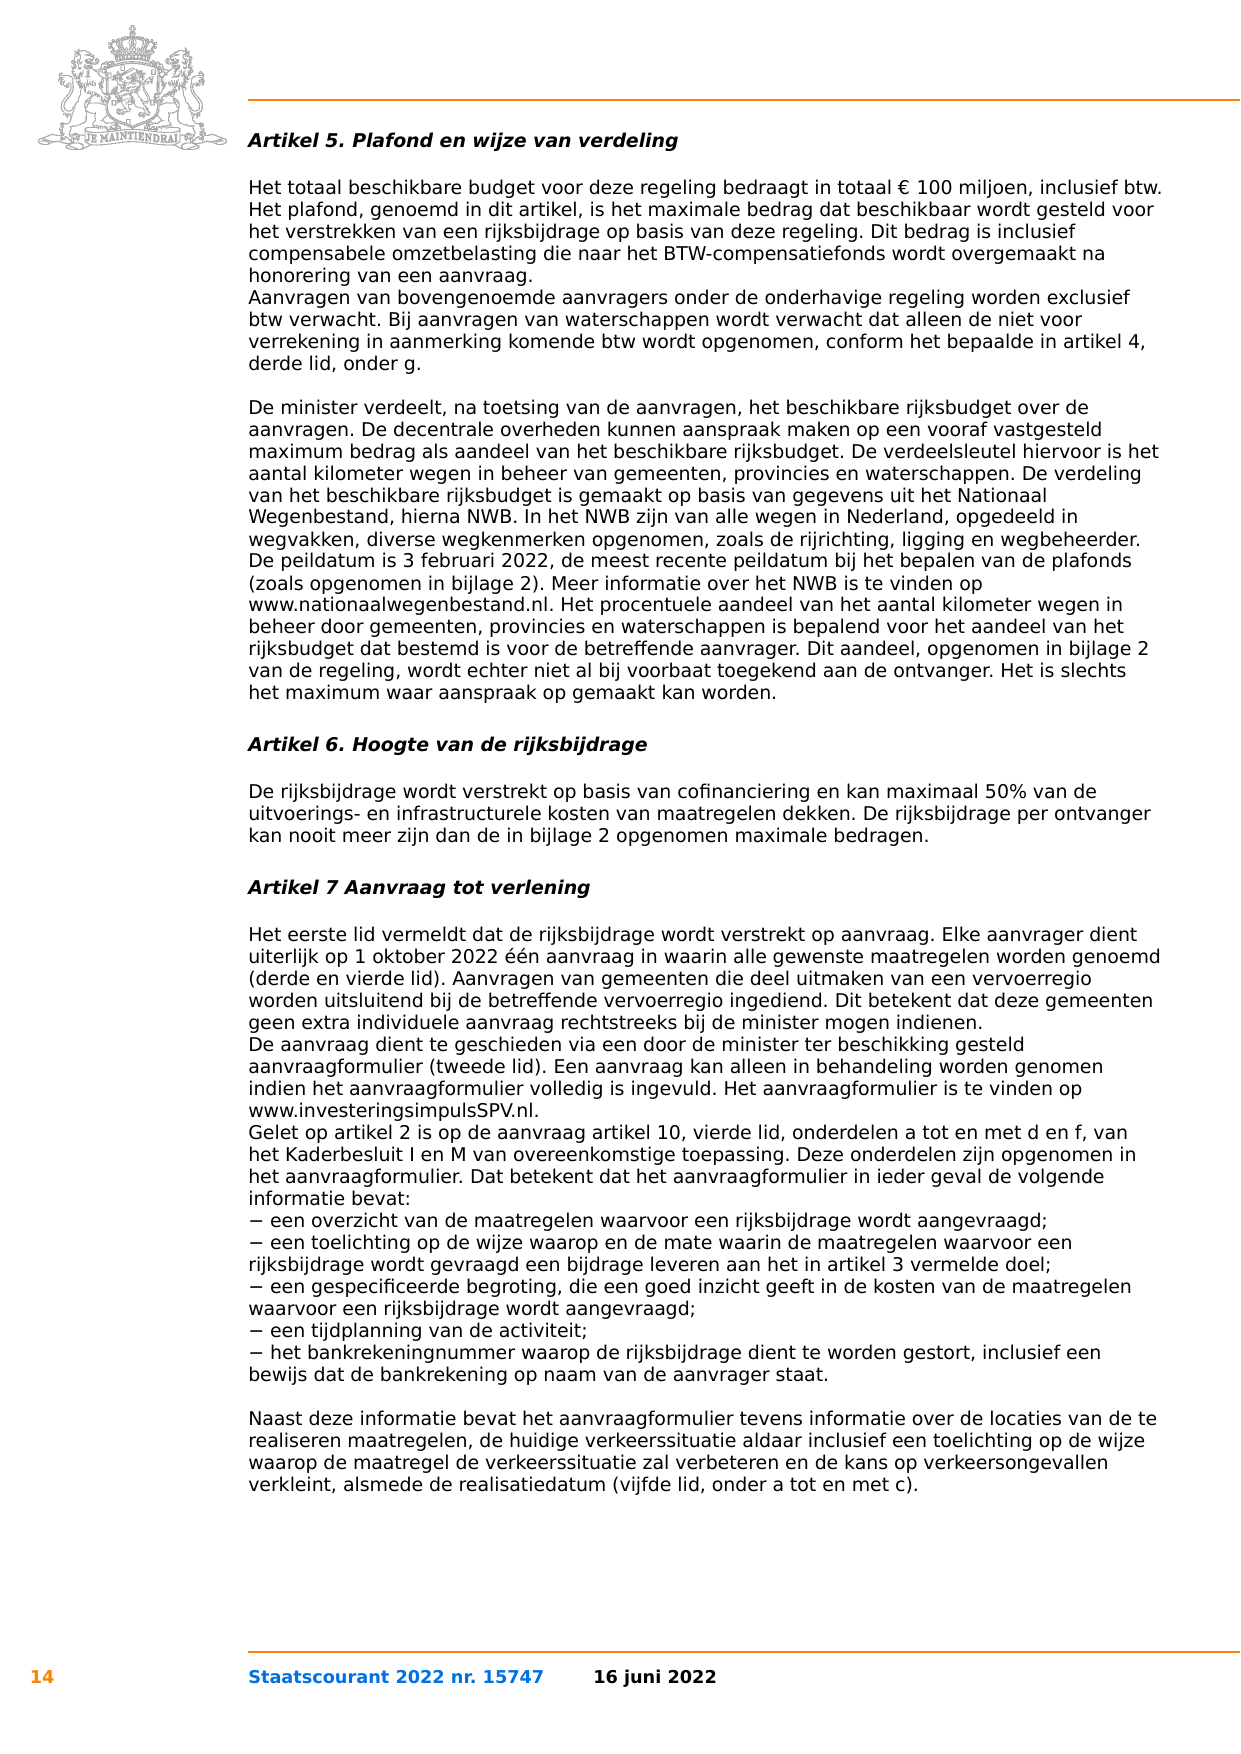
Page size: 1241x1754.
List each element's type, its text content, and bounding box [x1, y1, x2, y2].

text − een tijdplanning van de activiteit; [248, 1320, 1163, 1342]
text Naast deze informatie bevat het aanvraagformulier tevens informatie over de locaties van de te realiseren maatregelen, de huidige verkeerssituatie aldaar inclusief een toelichting op de wijze waarop de maatregel de verkeerssituatie zal verbeteren en de kans op verkeersongevallen verkleint, alsmede de realisatiedatum (vijfde lid, onder a tot en met c). [248, 1408, 1163, 1496]
text Aanvragen van bovengenoemde aanvragers onder de onderhavige regeling worden exclusief btw verwacht. Bij aanvragen van waterschappen wordt verwacht dat alleen de niet voor verrekening in aanmerking komende btw wordt opgenomen, conform het bepaalde in artikel 4, derde lid, onder g. [248, 287, 1163, 375]
text Het totaal beschikbare budget voor deze regeling bedraagt in totaal € 100 miljoen, inclusief btw. Het plafond, genoemd in dit artikel, is het maximale bedrag dat beschikbaar wordt gesteld voor het verstrekken van een rijksbijdrage op basis van deze regeling. Dit bedrag is inclusief compensabele omzetbelasting die naar het BTW-compensatiefonds wordt overgemaakt na honorering van een aanvraag. [248, 177, 1163, 287]
subtitle Artikel 7 Aanvraag tot verlening [248, 877, 1163, 899]
text − een toelichting op de wijze waarop en de mate waarin de maatregelen waarvoor een rijksbijdrage wordt gevraagd een bijdrage leveren aan het in artikel 3 vermelde doel; [248, 1232, 1163, 1276]
text − een overzicht van de maatregelen waarvoor een rijksbijdrage wordt aangevraagd; [248, 1210, 1163, 1232]
subtitle Artikel 6. Hoogte van de rijksbijdrage [248, 734, 1163, 756]
text De minister verdeelt, na toetsing van de aanvragen, het beschikbare rijksbudget over de aanvragen. De decentrale overheden kunnen aanspraak maken op een vooraf vastgesteld maximum bedrag als aandeel van het beschikbare rijksbudget. De verdeelsleutel hiervoor is het aantal kilometer wegen in beheer van gemeenten, provincies en waterschappen. De verdeling van het beschikbare rijksbudget is gemaakt op basis van gegevens uit het Nationaal Wegenbestand, hierna NWB. In het NWB zijn van alle wegen in Nederland, opgedeeld in wegvakken, diverse wegkenmerken opgenomen, zoals de rijrichting, ligging en wegbeheerder. De peildatum is 3 februari 2022, de meest recente peildatum bij het bepalen van de plafonds (zoals opgenomen in bijlage 2). Meer informatie over het NWB is te vinden op www.nationaalwegenbestand.nl. Het procentuele aandeel van het aantal kilometer wegen in beheer door gemeenten, provincies en waterschappen is bepalend voor het aandeel van het rijksbudget dat bestemd is voor de betreffende aanvrager. Dit aandeel, opgenomen in bijlage 2 van de regeling, wordt echter niet al bij voorbaat toegekend aan de ontvanger. Het is slechts het maximum waar aanspraak op gemaakt kan worden. [248, 397, 1163, 704]
text Het eerste lid vermeldt dat de rijksbijdrage wordt verstrekt op aanvraag. Elke aanvrager dient uiterlijk op 1 oktober 2022 één aanvraag in waarin alle gewenste maatregelen worden genoemd (derde en vierde lid). Aanvragen van gemeenten die deel uitmaken van een vervoerregio worden uitsluitend bij de betreffende vervoerregio ingediend. Dit betekent dat deze gemeenten geen extra individuele aanvraag rechtstreeks bij de minister mogen indienen. [248, 924, 1163, 1034]
subtitle Artikel 5. Plafond en wijze van verdeling [248, 130, 1163, 152]
text − het bankrekeningnummer waarop de rijksbijdrage dient te worden gestort, inclusief een bewijs dat de bankrekening op naam van de aanvrager staat. [248, 1342, 1163, 1386]
text − een gespecificeerde begroting, die een goed inzicht geeft in de kosten van de maatregelen waarvoor een rijksbijdrage wordt aangevraagd; [248, 1276, 1163, 1320]
text De rijksbijdrage wordt verstrekt op basis van cofinanciering en kan maximaal 50% van de uitvoerings- en infrastructurele kosten van maatregelen dekken. De rijksbijdrage per ontvanger kan nooit meer zijn dan de in bijlage 2 opgenomen maximale bedragen. [248, 781, 1163, 847]
text De aanvraag dient te geschieden via een door de minister ter beschikking gesteld aanvraagformulier (tweede lid). Een aanvraag kan alleen in behandeling worden genomen indien het aanvraagformulier volledig is ingevuld. Het aanvraagformulier is te vinden op www.investeringsimpulsSPV.nl. [248, 1034, 1163, 1122]
text Gelet op artikel 2 is op de aanvraag artikel 10, vierde lid, onderdelen a tot en met d en f, van het Kaderbesluit I en M van overeenkomstige toepassing. Deze onderdelen zijn opgenomen in het aanvraagformulier. Dat betekent dat het aanvraagformulier in ieder geval de volgende informatie bevat: [248, 1122, 1163, 1210]
picture [38, 25, 227, 150]
